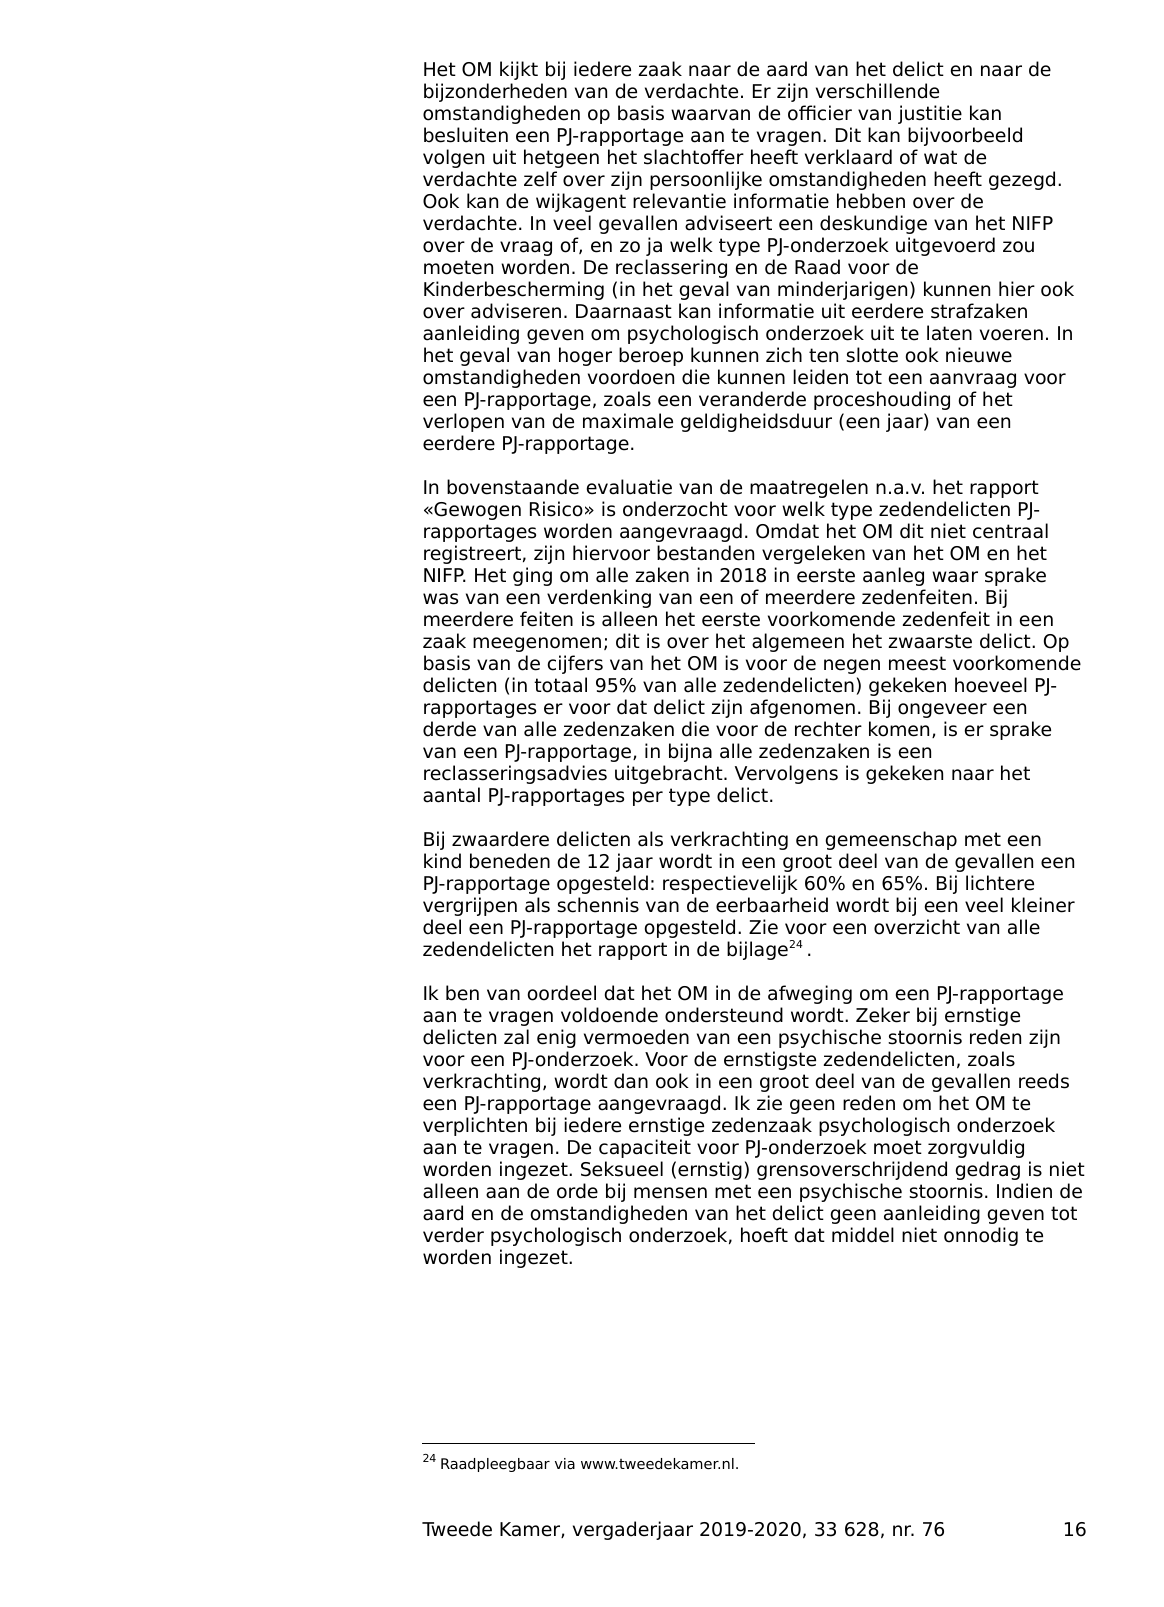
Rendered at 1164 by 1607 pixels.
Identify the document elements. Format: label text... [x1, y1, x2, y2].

text In bovenstaande evaluatie van de maatregelen n.a.v. het rapport «Gewogen Risico» is onderzocht voor welk type zedendelicten PJ-rapportages worden aangevraagd. Omdat het OM dit niet centraal registreert, zijn hiervoor bestanden vergeleken van het OM en het NIFP. Het ging om alle zaken in 2018 in eerste aanleg waar sprake was van een verdenking van een of meerdere zedenfeiten. Bij meerdere feiten is alleen het eerste voorkomende zedenfeit in een zaak meegenomen; dit is over het algemeen het zwaarste delict. Op basis van de cijfers van het OM is voor de negen meest voorkomende delicten (in totaal 95% van alle zedendelicten) gekeken hoeveel PJ-rapportages er voor dat delict zijn afgenomen. Bij ongeveer een derde van alle zedenzaken die voor de rechter komen, is er sprake van een PJ-rapportage, in bijna alle zedenzaken is een reclasseringsadvies uitgebracht. Vervolgens is gekeken naar het aantal PJ-rapportages per type delict. [422, 477, 1087, 807]
text Raadpleegbaar via www.tweedekamer.nl. [422, 1452, 1087, 1474]
text Het OM kijkt bij iedere zaak naar de aard van het delict en naar de bijzonderheden van de verdachte. Er zijn verschillende omstandigheden op basis waarvan de officier van justitie kan besluiten een PJ-rapportage aan te vragen. Dit kan bijvoorbeeld volgen uit hetgeen het slachtoffer heeft verklaard of wat de verdachte zelf over zijn persoonlijke omstandigheden heeft gezegd. Ook kan de wijkagent relevantie informatie hebben over de verdachte. In veel gevallen adviseert een deskundige van het NIFP over de vraag of, en zo ja welk type PJ-onderzoek uitgevoerd zou moeten worden. De reclassering en de Raad voor de Kinderbescherming (in het geval van minderjarigen) kunnen hier ook over adviseren. Daarnaast kan informatie uit eerdere strafzaken aanleiding geven om psychologisch onderzoek uit te laten voeren. In het geval van hoger beroep kunnen zich ten slotte ook nieuwe omstandigheden voordoen die kunnen leiden tot een aanvraag voor een PJ-rapportage, zoals een veranderde proceshouding of het verlopen van de maximale geldigheidsduur (een jaar) van een eerdere PJ-rapportage. [422, 59, 1087, 455]
text Bij zwaardere delicten als verkrachting en gemeenschap met een kind beneden de 12 jaar wordt in een groot deel van de gevallen een PJ-rapportage opgesteld: respectievelijk 60% en 65%. Bij lichtere vergrijpen als schennis van de eerbaarheid wordt bij een veel kleiner deel een PJ-rapportage opgesteld. Zie voor een overzicht van alle zedendelicten het rapport in de bijlage. [422, 829, 1087, 961]
text Ik ben van oordeel dat het OM in de afweging om een PJ-rapportage aan te vragen voldoende ondersteund wordt. Zeker bij ernstige delicten zal enig vermoeden van een psychische stoornis reden zijn voor een PJ-onderzoek. Voor de ernstigste zedendelicten, zoals verkrachting, wordt dan ook in een groot deel van de gevallen reeds een PJ-rapportage aangevraagd. Ik zie geen reden om het OM te verplichten bij iedere ernstige zedenzaak psychologisch onderzoek aan te vragen. De capaciteit voor PJ-onderzoek moet zorgvuldig worden ingezet. Seksueel (ernstig) grensoverschrijdend gedrag is niet alleen aan de orde bij mensen met een psychische stoornis. Indien de aard en de omstandigheden van het delict geen aanleiding geven tot verder psychologisch onderzoek, hoeft dat middel niet onnodig te worden ingezet. [422, 983, 1087, 1268]
